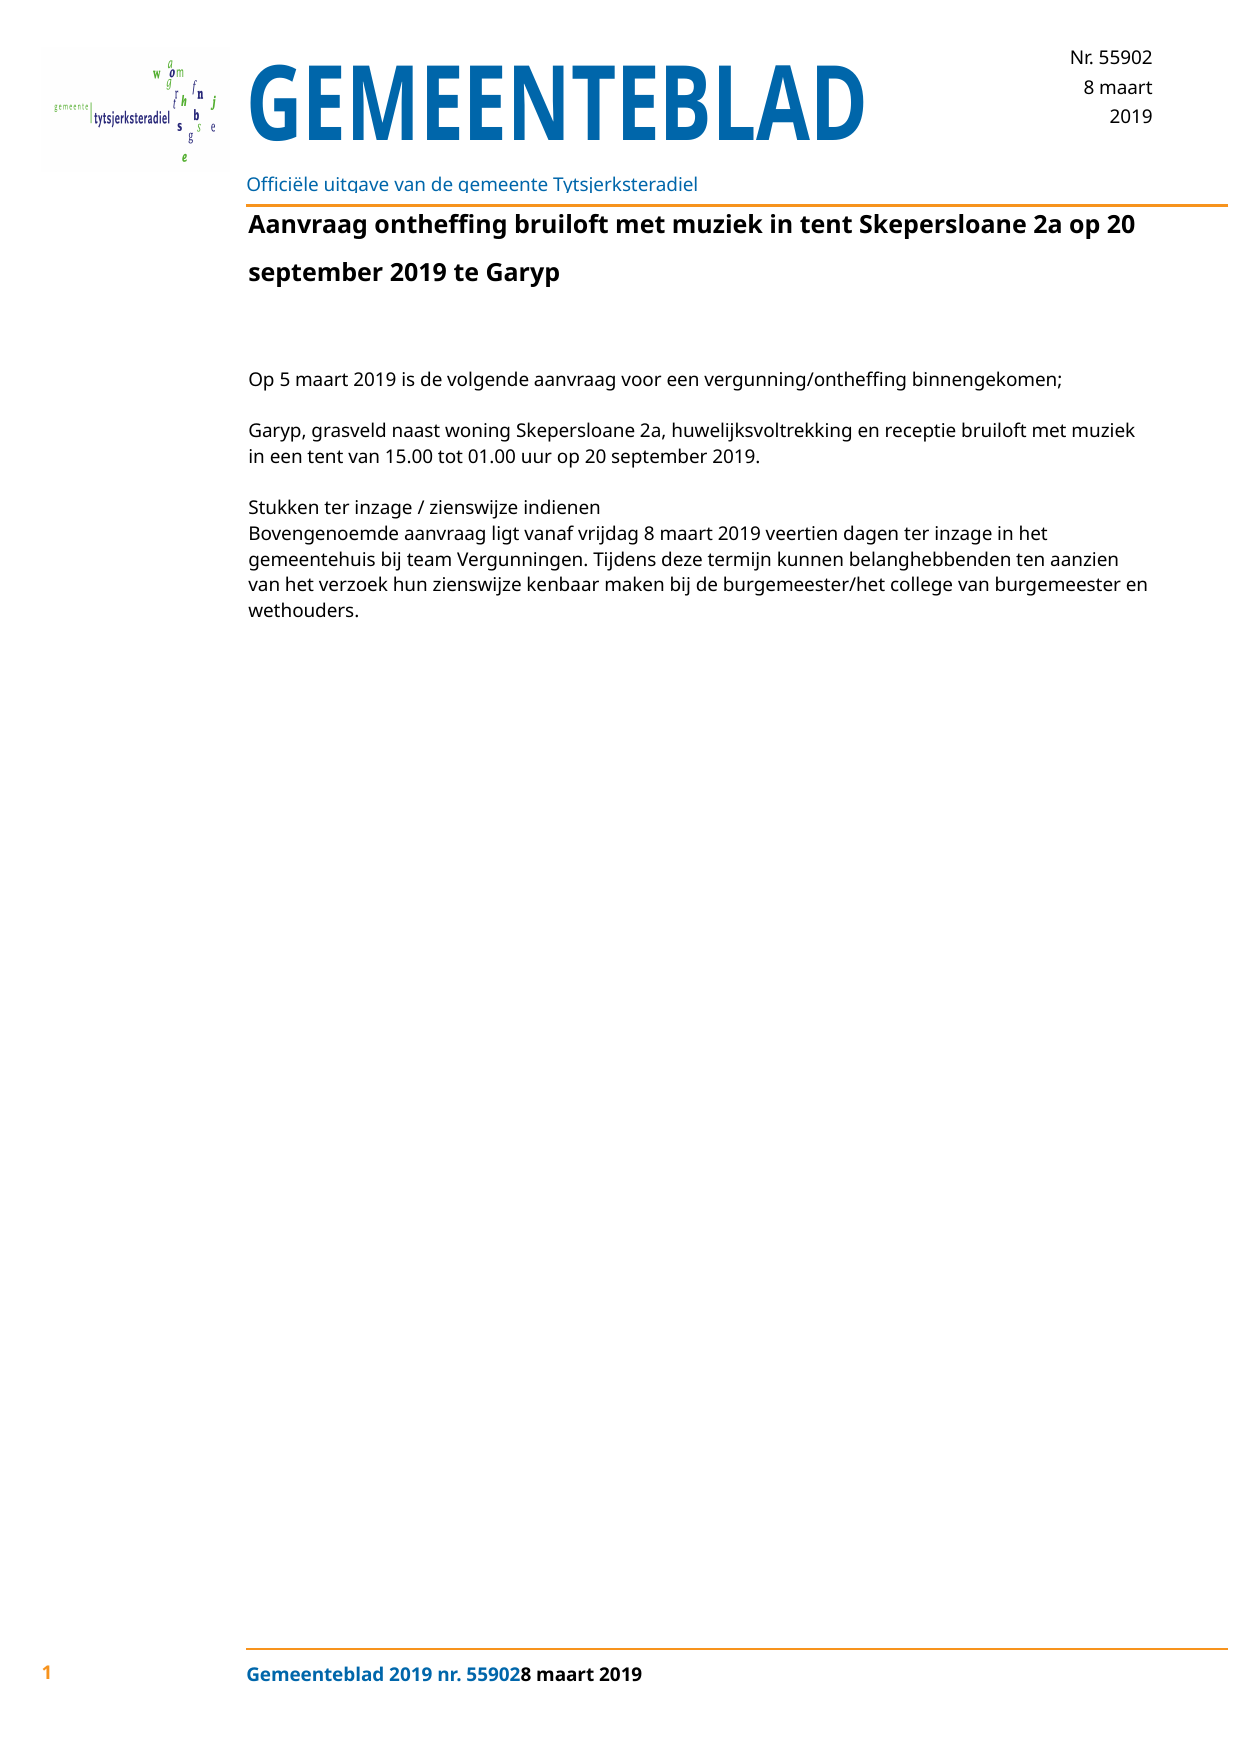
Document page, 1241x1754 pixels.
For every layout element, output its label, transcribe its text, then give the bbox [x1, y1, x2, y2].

text Op 5 maart 2019 is de volgende aanvraag voor een vergunning/ontheffing binnengekomen; [248, 366, 1152, 391]
text Aanvraag ontheffing bruiloft met muziek in tent Skepersloane 2a op 20 september 2019 te Garyp [248, 207, 1152, 288]
text Bovengenoemde aanvraag ligt vanaf vrijdag 8 maart 2019 veertien dagen ter inzage in het gemeentehuis bij team Vergunningen. Tijdens deze termijn kunnen belanghebbenden ten aanzien van het verzoek hun zienswijze kenbaar maken bij de burgemeester/het college van burgemeester en wethouders. [248, 520, 1152, 623]
text Garyp, grasveld naast woning Skepersloane 2a, huwelijksvoltrekking en receptie bruiloft met muziek in een tent van 15.00 tot 01.00 uur op 20 september 2019. [248, 417, 1152, 469]
text Stukken ter inzage / zienswijze indienen [248, 494, 1152, 520]
picture [41, 47, 231, 172]
